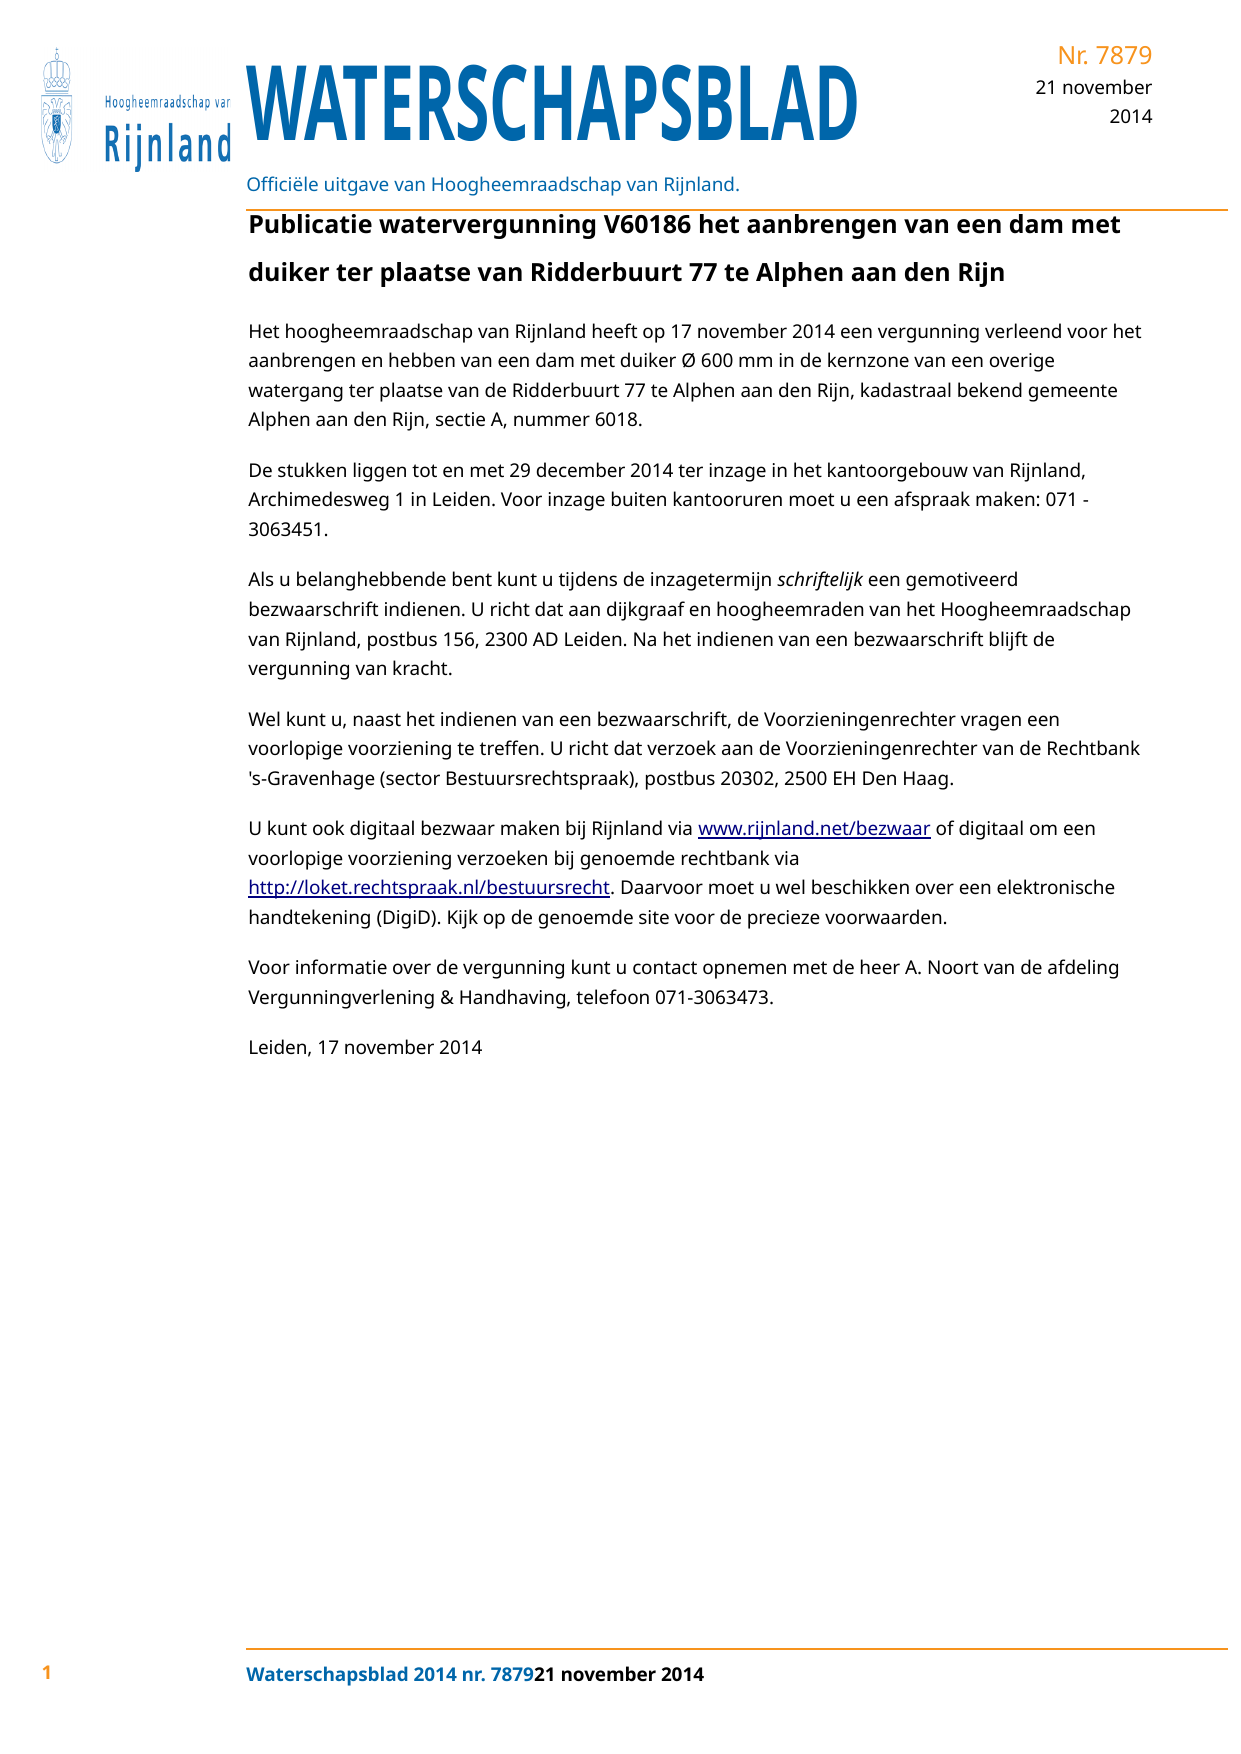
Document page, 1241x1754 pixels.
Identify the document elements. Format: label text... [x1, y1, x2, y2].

text Voor informatie over de vergunning kunt u contact opnemen met de heer A. Noort van de afdeling Vergunningverlening & Handhaving, telefoon 071-3063473. [248, 954, 1152, 1010]
picture [41, 47, 231, 172]
text U kunt ook digitaal bezwaar maken bij Rijnland via www.rijnland.net/bezwaar of digitaal om een voorlopige voorziening verzoeken bij genoemde rechtbank via http://loket.rechtspraak.nl/bestuursrecht. Daarvoor moet u wel beschikken over een elektronische handtekening (DigiD). Kijk op de genoemde site voor de precieze voorwaarden. [248, 815, 1152, 930]
text Publicatie watervergunning V60186 het aanbrengen van een dam met duiker ter plaatse van Ridderbuurt 77 te Alphen aan den Rijn [248, 211, 1152, 288]
text De stukken liggen tot en met 29 december 2014 ter inzage in het kantoorgebouw van Rijnland, Archimedesweg 1 in Leiden. Voor inzage buiten kantooruren moet u een afspraak maken: 071 - 3063451. [248, 457, 1152, 542]
text Het hoogheemraadschap van Rijnland heeft op 17 november 2014 een vergunning verleend voor het aanbrengen en hebben van een dam met duiker Ø 600 mm in de kernzone van een overige watergang ter plaatse van de Ridderbuurt 77 te Alphen aan den Rijn, kadastraal bekend gemeente Alphen aan den Rijn, sectie A, nummer 6018. [248, 318, 1152, 432]
text Als u belanghebbende bent kunt u tijdens de inzagetermijn schriftelijk een gemotiveerd bezwaarschrift indienen. U richt dat aan dijkgraaf en hoogheemraden van het Hoogheemraadschap van Rijnland, postbus 156, 2300 AD Leiden. Na het indienen van een bezwaarschrift blijft de vergunning van kracht. [248, 567, 1152, 681]
text Wel kunt u, naast het indienen van een bezwaarschrift, de Voorzieningenrechter vragen een voorlopige voorziening te treffen. U richt dat verzoek aan de Voorzieningenrechter van de Rechtbank 's-Gravenhage (sector Bestuursrechtspraak), postbus 20302, 2500 EH Den Haag. [248, 706, 1152, 791]
text Leiden, 17 november 2014 [248, 1034, 1152, 1060]
